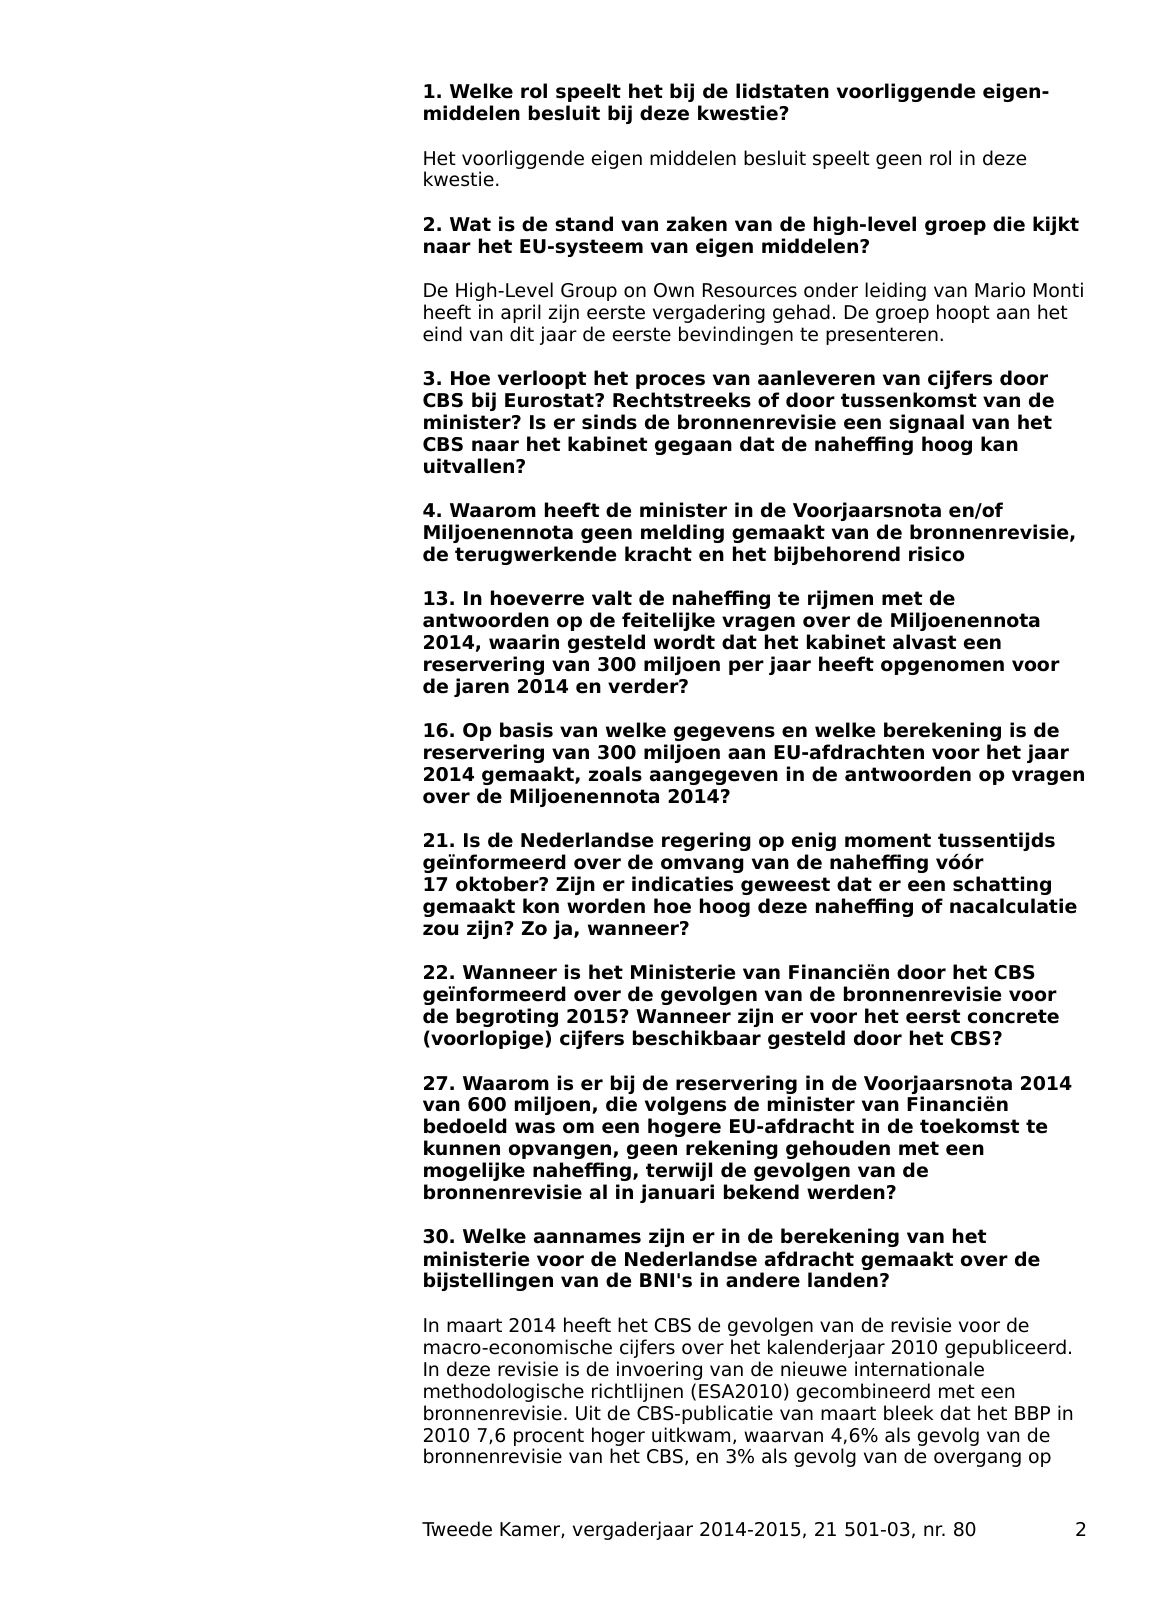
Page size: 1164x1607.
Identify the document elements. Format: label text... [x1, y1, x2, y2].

text 16. Op basis van welke gegevens en welke berekening is de reservering van 300 miljoen aan EU-afdrachten voor het jaar 2014 gemaakt, zoals aangegeven in de antwoorden op vragen over de Miljoenennota 2014? [422, 720, 1087, 808]
text 22. Wanneer is het Ministerie van Financiën door het CBS geïnformeerd over de gevolgen van de bronnenrevisie voor de begroting 2015? Wanneer zijn er voor het eerst concrete (voorlopige) cijfers beschikbaar gesteld door het CBS? [422, 962, 1087, 1050]
text 3. Hoe verloopt het proces van aanleveren van cijfers door CBS bij Eurostat? Rechtstreeks of door tussenkomst van de minister? Is er sinds de bronnenrevisie een signaal van het CBS naar het kabinet gegaan dat de naheffing hoog kan uitvallen? [422, 368, 1087, 478]
text 4. Waarom heeft de minister in de Voorjaarsnota en/of Miljoenennota geen melding gemaakt van de bronnenrevisie, de terugwerkende kracht en het bijbehorend risico [422, 500, 1087, 566]
text 30. Welke aannames zijn er in de berekening van het ministerie voor de Nederlandse afdracht gemaakt over de bijstellingen van de BNI's in andere landen? [422, 1226, 1087, 1292]
text In maart 2014 heeft het CBS de gevolgen van de revisie voor de macro-economische cijfers over het kalenderjaar 2010 gepubliceerd. In deze revisie is de invoering van de nieuwe internationale methodologische richtlijnen (ESA2010) gecombineerd met een bronnenrevisie. Uit de CBS-publicatie van maart bleek dat het BBP in 2010 7,6 procent hoger uitkwam, waarvan 4,6% als gevolg van de bronnenrevisie van het CBS, en 3% als gevolg van de overgang op [422, 1314, 1087, 1468]
text 27. Waarom is er bij de reservering in de Voorjaarsnota 2014 van 600 miljoen, die volgens de minister van Financiën bedoeld was om een hogere EU-afdracht in de toekomst te kunnen opvangen, geen rekening gehouden met een mogelijke naheffing, terwijl de gevolgen van de bronnenrevisie al in januari bekend werden? [422, 1072, 1087, 1204]
text 21. Is de Nederlandse regering op enig moment tussentijds geïnformeerd over de omvang van de naheffing vóór 17 oktober? Zijn er indicaties geweest dat er een schatting gemaakt kon worden hoe hoog deze naheffing of nacalculatie zou zijn? Zo ja, wanneer? [422, 830, 1087, 940]
text 2. Wat is de stand van zaken van de high-level groep die kijkt naar het EU-systeem van eigen middelen? [422, 213, 1087, 257]
text De High-Level Group on Own Resources onder leiding van Mario Monti heeft in april zijn eerste vergadering gehad. De groep hoopt aan het eind van dit jaar de eerste bevindingen te presenteren. [422, 280, 1087, 346]
text 1. Welke rol speelt het bij de lidstaten voorliggende eigen-middelen besluit bij deze kwestie? [422, 81, 1087, 125]
text Het voorliggende eigen middelen besluit speelt geen rol in deze kwestie. [422, 147, 1087, 191]
text 13. In hoeverre valt de naheffing te rijmen met de antwoorden op de feitelijke vragen over de Miljoenennota 2014, waarin gesteld wordt dat het kabinet alvast een reservering van 300 miljoen per jaar heeft opgenomen voor de jaren 2014 en verder? [422, 588, 1087, 698]
